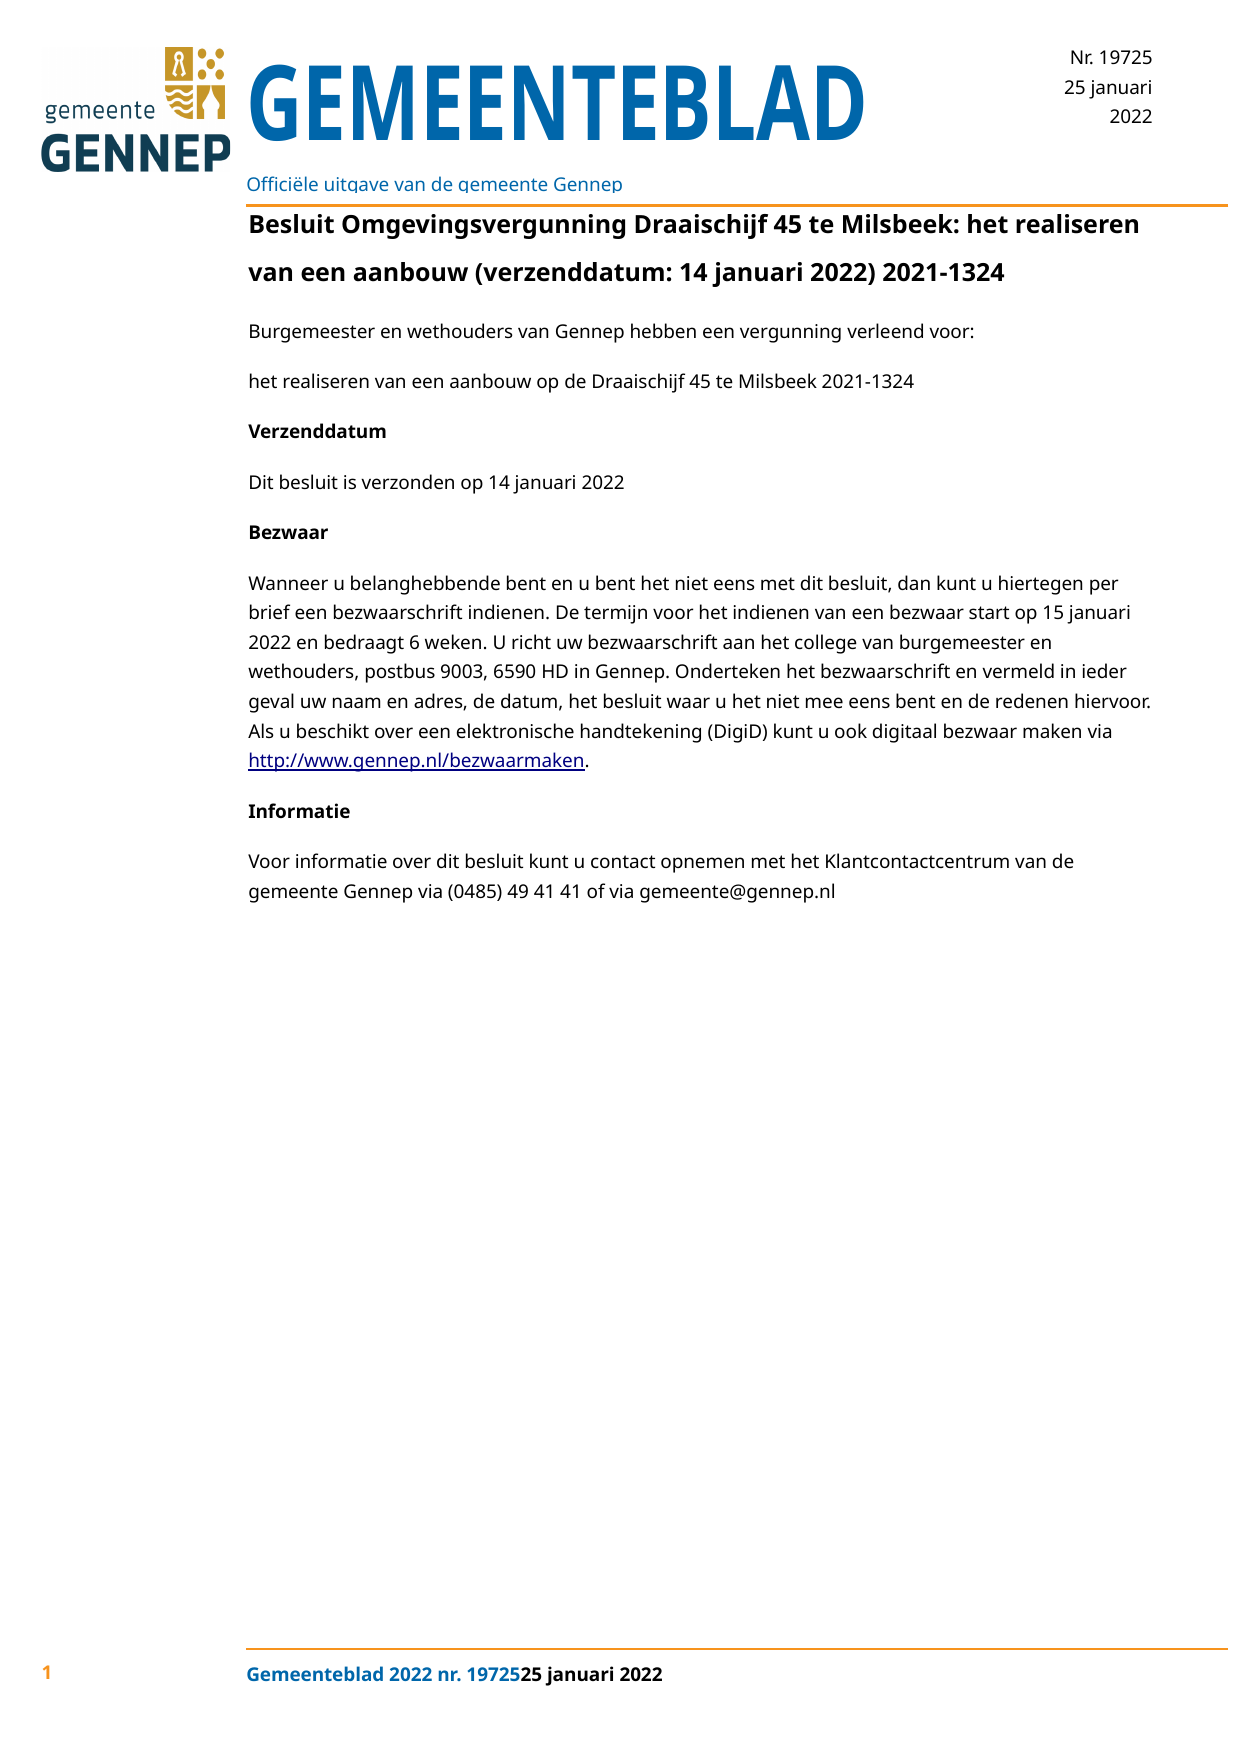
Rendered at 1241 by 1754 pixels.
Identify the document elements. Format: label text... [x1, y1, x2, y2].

text Informatie [248, 798, 1152, 824]
picture [41, 47, 231, 172]
text het realiseren van een aanbouw op de Draaischijf 45 te Milsbeek 2021-1324 [248, 368, 1152, 394]
text Dit besluit is verzonden op 14 januari 2022 [248, 469, 1152, 495]
text Besluit Omgevingsvergunning Draaischijf 45 te Milsbeek: het realiseren van een aanbouw (verzenddatum: 14 januari 2022) 2021-1324 [248, 207, 1152, 288]
text Burgemeester en wethouders van Gennep hebben een vergunning verleend voor: [248, 318, 1152, 344]
text Voor informatie over dit besluit kunt u contact opnemen met het Klantcontactcentrum van de gemeente Gennep via (0485) 49 41 41 of via gemeente@gennep.nl [248, 848, 1152, 904]
text Wanneer u belanghebbende bent en u bent het niet eens met dit besluit, dan kunt u hiertegen per brief een bezwaarschrift indienen. De termijn voor het indienen van een bezwaar start op 15 januari 2022 en bedraagt 6 weken. U richt uw bezwaarschrift aan het college van burgemeester en wethouders, postbus 9003, 6590 HD in Gennep. Onderteken het bezwaarschrift en vermeld in ieder geval uw naam en adres, de datum, het besluit waar u het niet mee eens bent en de redenen hiervoor. Als u beschikt over een elektronische handtekening (DigiD) kunt u ook digitaal bezwaar maken via http://www.gennep.nl/bezwaarmaken. [248, 570, 1152, 773]
text Verzenddatum [248, 419, 1152, 444]
text Bezwaar [248, 519, 1152, 545]
